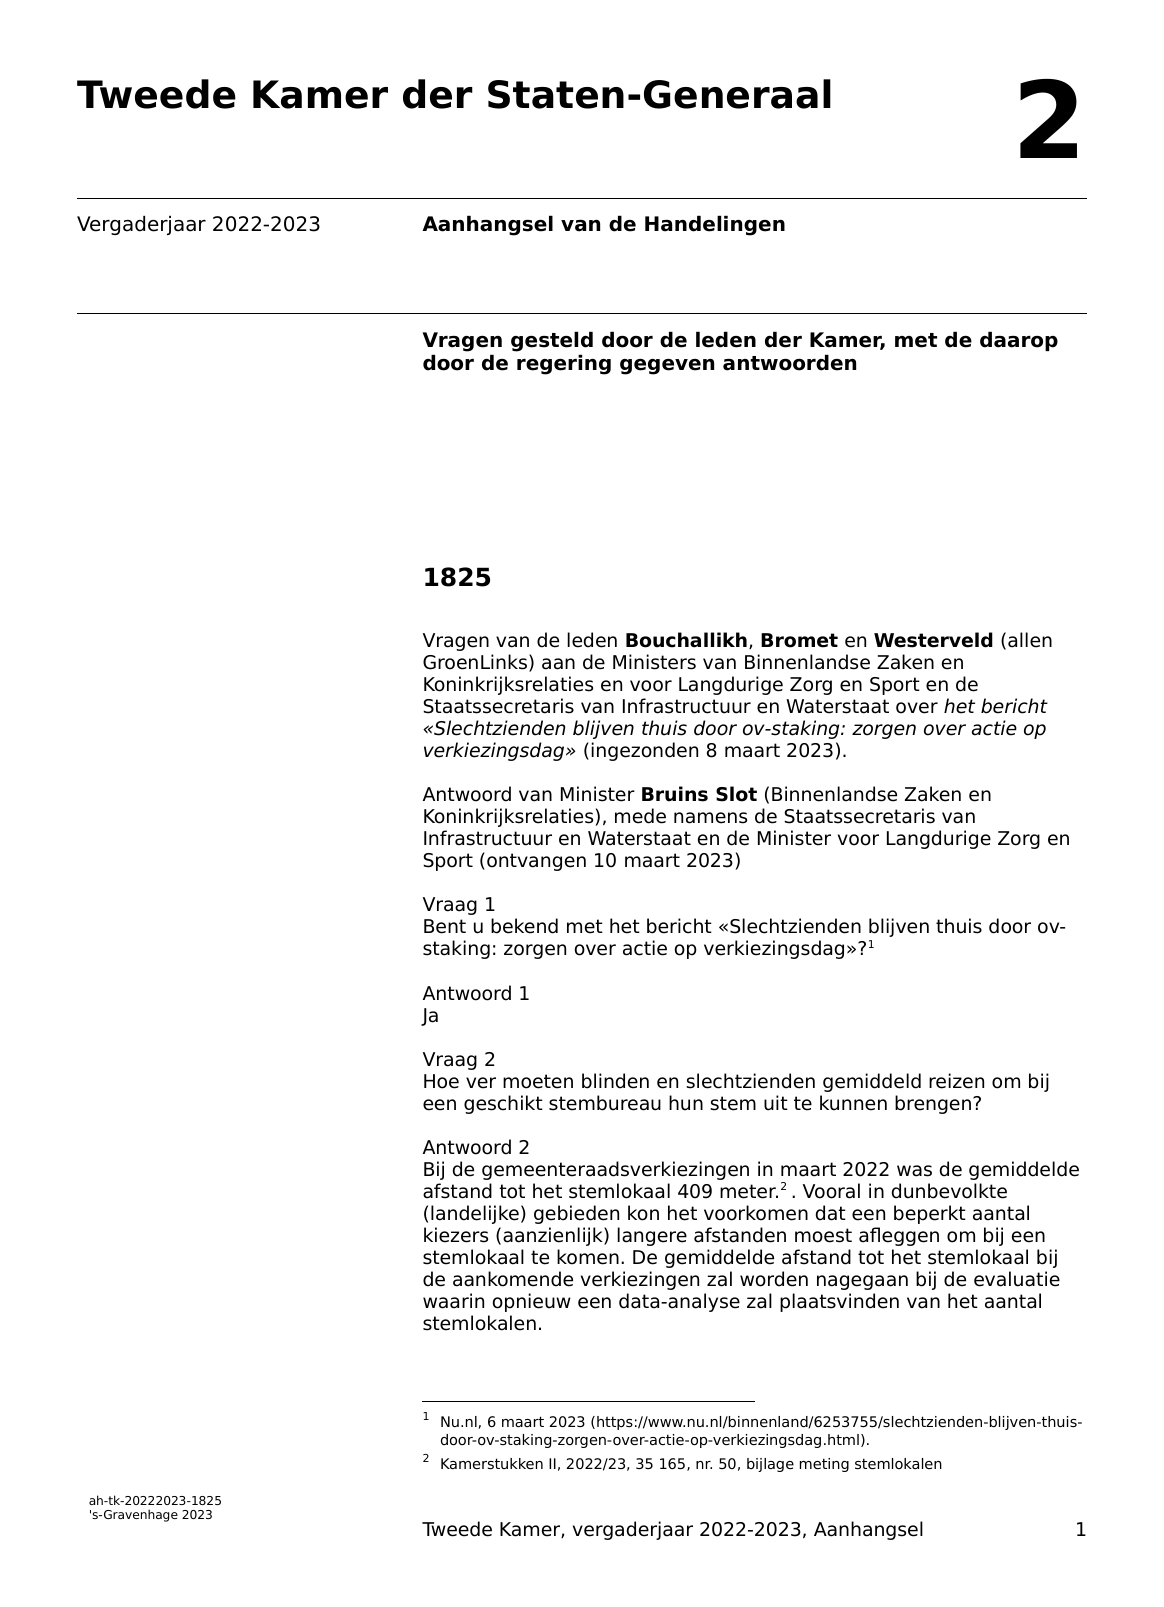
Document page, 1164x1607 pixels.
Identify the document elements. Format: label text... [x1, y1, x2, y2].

table_cell Aanhangsel van de Handelingen [422, 199, 1087, 313]
table_cell [77, 314, 422, 375]
text Bent u bekend met het bericht «Slechtzienden blijven thuis door ov-staking: zorgen over actie op verkiezingsdag»? [422, 916, 1087, 960]
text ah-tk-20222023-1825 [88, 1494, 323, 1508]
table_header 2 [886, 59, 1087, 198]
text Ja [422, 1004, 1087, 1026]
text Hoe ver moeten blinden en slechtzienden gemiddeld reizen om bij een geschikt stembureau hun stem uit te kunnen brengen? [422, 1071, 1087, 1114]
text Bij de gemeenteraadsverkiezingen in maart 2022 was de gemiddelde afstand tot het stemlokaal 409 meter.. Vooral in dunbevolkte (landelijke) gebieden kon het voorkomen dat een beperkt aantal kiezers (aanzienlijk) langere afstanden moest afleggen om bij een stemlokaal te komen. De gemiddelde afstand tot het stemlokaal bij de aankomende verkiezingen zal worden nagegaan bij de evaluatie waarin opnieuw een data-analyse zal plaatsvinden van het aantal stemlokalen. [422, 1159, 1087, 1334]
table_cell Vergaderjaar 2022-2023 [77, 199, 422, 313]
text Antwoord van Minister Bruins Slot (Binnenlandse Zaken en Koninkrijksrelaties), mede namens de Staatssecretaris van Infrastructuur en Waterstaat en de Minister voor Langdurige Zorg en Sport (ontvangen 10 maart 2023) [422, 784, 1087, 872]
table_cell Vragen gesteld door de leden der Kamer, met de daarop door de regering gegeven antwoorden [422, 314, 1087, 375]
text Vraag 2 [422, 1049, 1087, 1071]
text Antwoord 1 [422, 982, 1087, 1004]
text Antwoord 2 [422, 1137, 1087, 1159]
table_header Tweede Kamer der Staten-Generaal [77, 59, 886, 198]
text 's-Gravenhage 2023 [88, 1508, 323, 1522]
text Vragen van de leden Bouchallikh, Bromet en Westerveld (allen GroenLinks) aan de Ministers van Binnenlandse Zaken en Koninkrijksrelaties en voor Langdurige Zorg en Sport en de Staatssecretaris van Infrastructuur en Waterstaat over het bericht «Slechtzienden blijven thuis door ov-staking: zorgen over actie op verkiezingsdag» (ingezonden 8 maart 2023). [422, 630, 1087, 762]
text Vraag 1 [422, 894, 1087, 916]
text Nu.nl, 6 maart 2023 (https://www.nu.nl/binnenland/6253755/slechtzienden-blijven-thuis-door-ov-staking-zorgen-over-actie-op-verkiezingsdag.html). [422, 1410, 1087, 1449]
text Kamerstukken II, 2022/23, 35 165, nr. 50, bijlage meting stemlokalen [422, 1452, 1087, 1474]
text 1825 [422, 563, 1087, 592]
